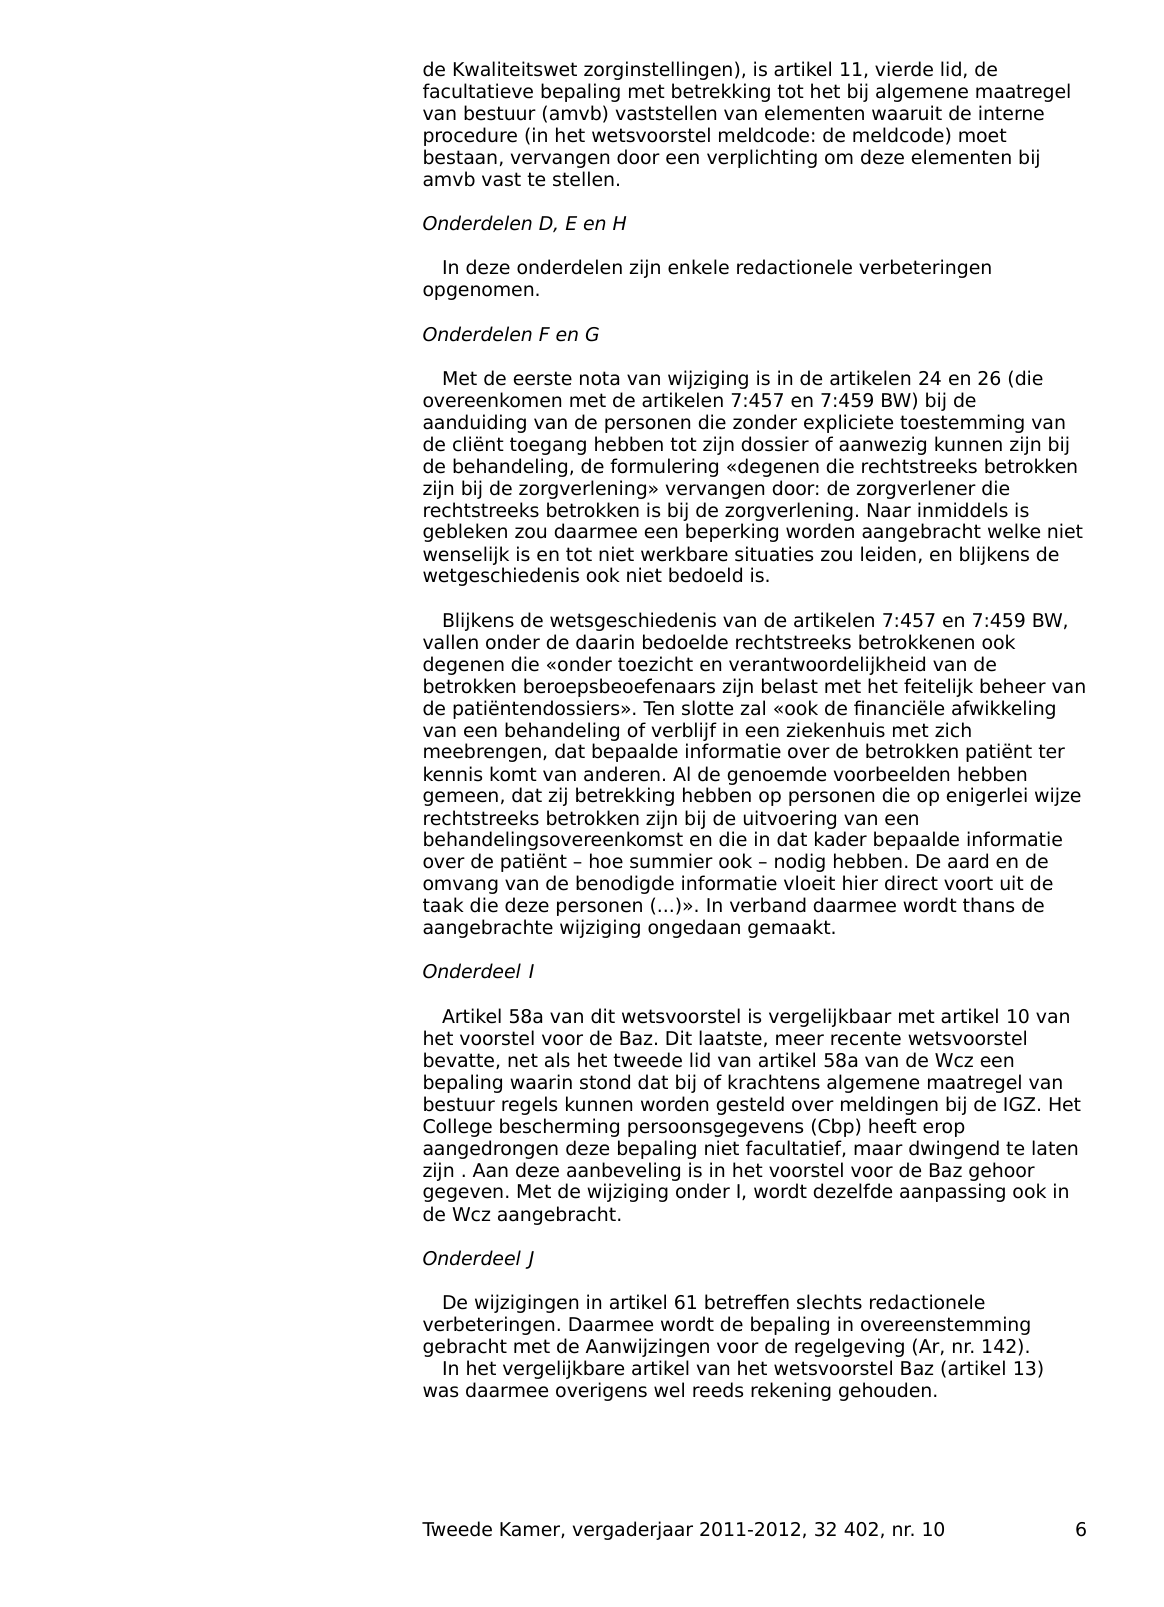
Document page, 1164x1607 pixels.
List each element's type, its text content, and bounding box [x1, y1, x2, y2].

text In deze onderdelen zijn enkele redactionele verbeteringen opgenomen. [422, 257, 1087, 301]
text In het vergelijkbare artikel van het wetsvoorstel Baz (artikel 13) was daarmee overigens wel reeds rekening gehouden. [422, 1358, 1087, 1402]
subtitle Onderdelen F en G [422, 323, 1087, 345]
subtitle Onderdelen D, E en H [422, 213, 1087, 235]
text De wijzigingen in artikel 61 betreffen slechts redactionele verbeteringen. Daarmee wordt de bepaling in overeenstemming gebracht met de Aanwijzingen voor de regelgeving (Ar, nr. 142). [422, 1292, 1087, 1358]
text Met de eerste nota van wijziging is in de artikelen 24 en 26 (die overeenkomen met de artikelen 7:457 en 7:459 BW) bij de aanduiding van de personen die zonder expliciete toestemming van de cliënt toegang hebben tot zijn dossier of aanwezig kunnen zijn bij de behandeling, de formulering «degenen die rechtstreeks betrokken zijn bij de zorgverlening» vervangen door: de zorgverlener die rechtstreeks betrokken is bij de zorgverlening. Naar inmiddels is gebleken zou daarmee een beperking worden aangebracht welke niet wenselijk is en tot niet werkbare situaties zou leiden, en blijkens de wetgeschiedenis ook niet bedoeld is. [422, 368, 1087, 587]
subtitle Onderdeel J [422, 1248, 1087, 1269]
subtitle Onderdeel I [422, 961, 1087, 983]
text de Kwaliteitswet zorginstellingen), is artikel 11, vierde lid, de facultatieve bepaling met betrekking tot het bij algemene maatregel van bestuur (amvb) vaststellen van elementen waaruit de interne procedure (in het wetsvoorstel meldcode: de meldcode) moet bestaan, vervangen door een verplichting om deze elementen bij amvb vast te stellen. [422, 59, 1087, 191]
text Blijkens de wetsgeschiedenis van de artikelen 7:457 en 7:459 BW, vallen onder de daarin bedoelde rechtstreeks betrokkenen ook degenen die «onder toezicht en verantwoordelijkheid van de betrokken beroepsbeoefenaars zijn belast met het feitelijk beheer van de patiëntendossiers». Ten slotte zal «ook de financiële afwikkeling van een behandeling of verblijf in een ziekenhuis met zich meebrengen, dat bepaalde informatie over de betrokken patiënt ter kennis komt van anderen. Al de genoemde voorbeelden hebben gemeen, dat zij betrekking hebben op personen die op enigerlei wijze rechtstreeks betrokken zijn bij de uitvoering van een behandelingsovereenkomst en die in dat kader bepaalde informatie over de patiënt – hoe summier ook – nodig hebben. De aard en de omvang van de benodigde informatie vloeit hier direct voort uit de taak die deze personen (...)». In verband daarmee wordt thans de aangebrachte wijziging ongedaan gemaakt. [422, 609, 1087, 939]
text Artikel 58a van dit wetsvoorstel is vergelijkbaar met artikel 10 van het voorstel voor de Baz. Dit laatste, meer recente wetsvoorstel bevatte, net als het tweede lid van artikel 58a van de Wcz een bepaling waarin stond dat bij of krachtens algemene maatregel van bestuur regels kunnen worden gesteld over meldingen bij de IGZ. Het College bescherming persoonsgegevens (Cbp) heeft erop aangedrongen deze bepaling niet facultatief, maar dwingend te laten zijn . Aan deze aanbeveling is in het voorstel voor de Baz gehoor gegeven. Met de wijziging onder I, wordt dezelfde aanpassing ook in de Wcz aangebracht. [422, 1006, 1087, 1225]
